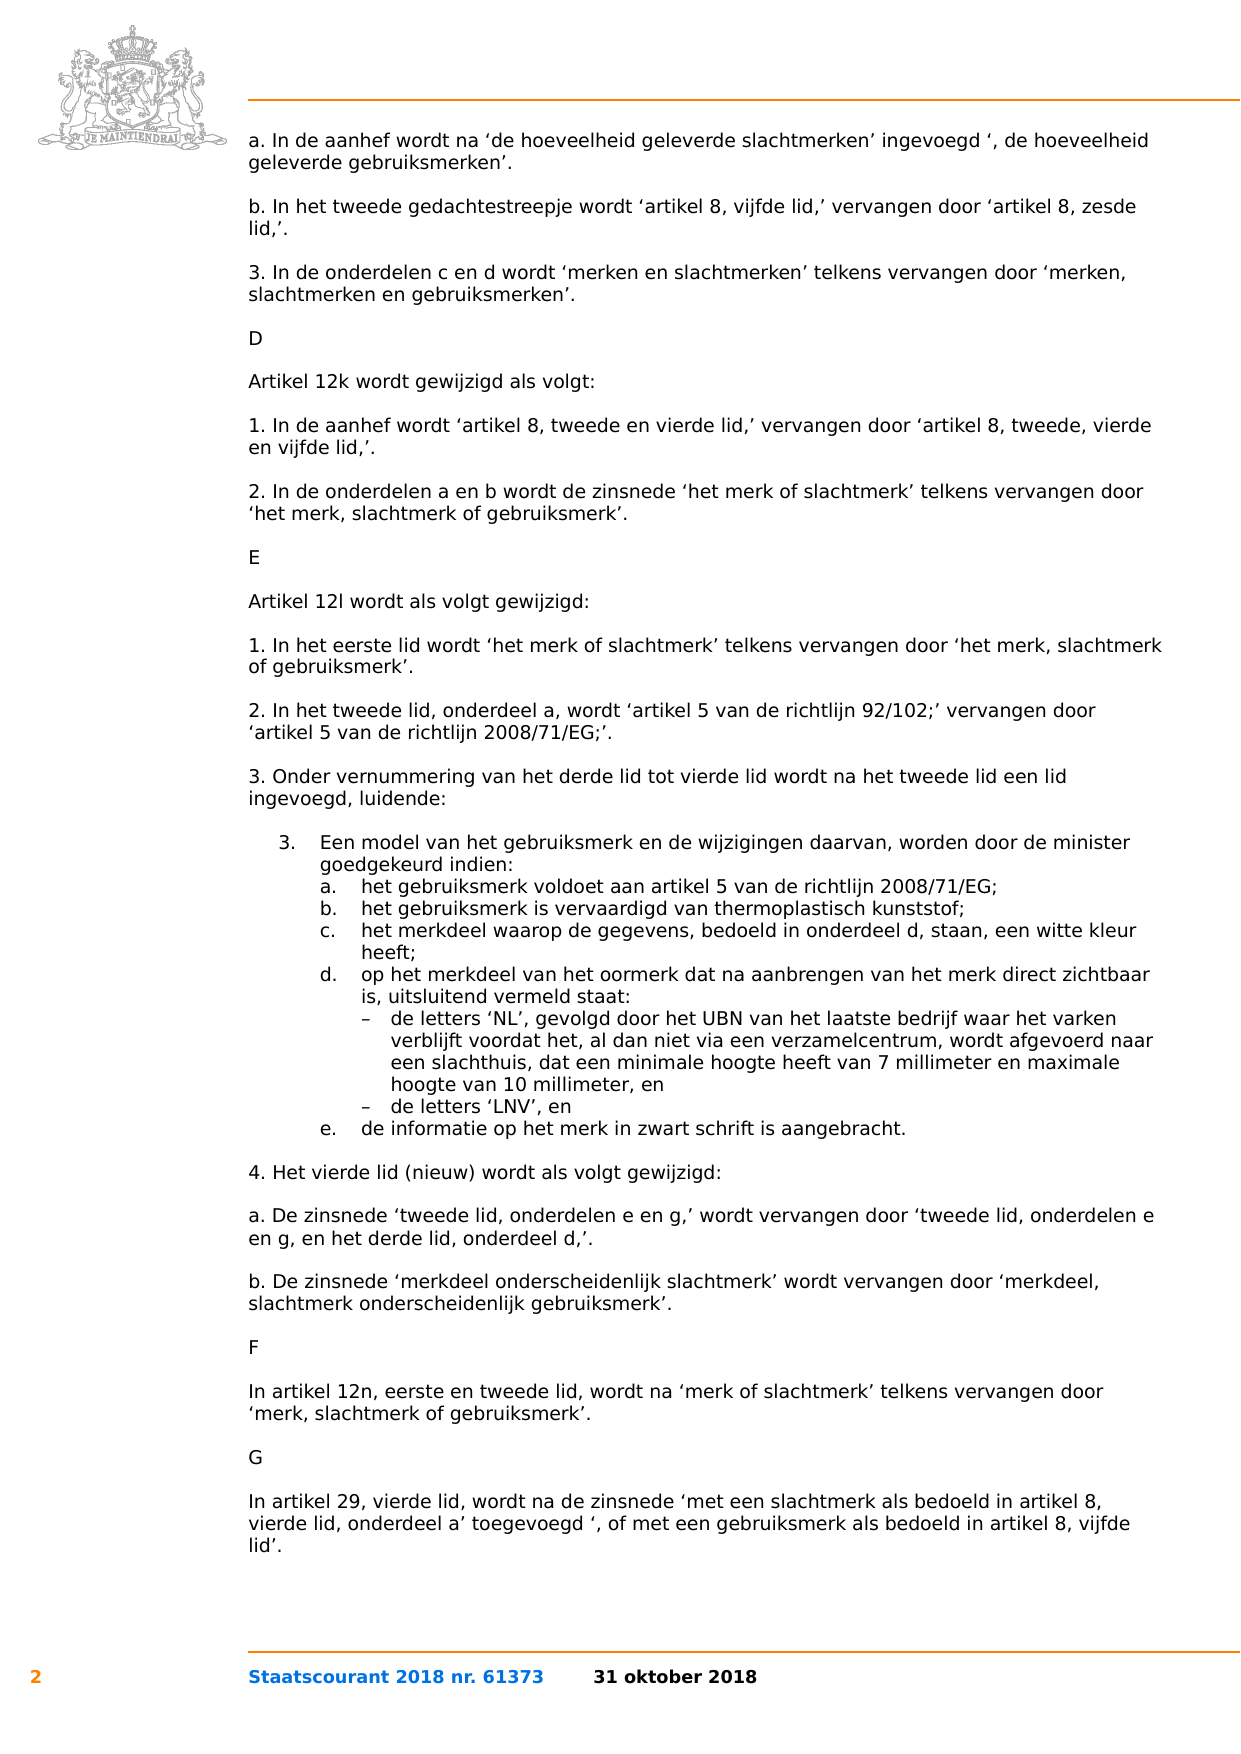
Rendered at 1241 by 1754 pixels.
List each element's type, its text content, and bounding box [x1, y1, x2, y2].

text F [248, 1337, 1163, 1359]
text b. het gebruiksmerk is vervaardigd van thermoplastisch kunststof; [319, 898, 1163, 920]
text – de letters ‘NL’, gevolgd door het UBN van het laatste bedrijf waar het varken verblijft voordat het, al dan niet via een verzamelcentrum, wordt afgevoerd naar een slachthuis, dat een minimale hoogte heeft van 7 millimeter en maximale hoogte van 10 millimeter, en [361, 1008, 1163, 1096]
text G [248, 1447, 1163, 1469]
text In artikel 12n, eerste en tweede lid, wordt na ‘merk of slachtmerk’ telkens vervangen door ‘merk, slachtmerk of gebruiksmerk’. [248, 1381, 1163, 1425]
text 3. Onder vernummering van het derde lid tot vierde lid wordt na het tweede lid een lid ingevoegd, luidende: [248, 766, 1163, 810]
text 2. In het tweede lid, onderdeel a, wordt ‘artikel 5 van de richtlijn 92/102;’ vervangen door ‘artikel 5 van de richtlijn 2008/71/EG;’. [248, 700, 1163, 744]
text 1. In het eerste lid wordt ‘het merk of slachtmerk’ telkens vervangen door ‘het merk, slachtmerk of gebruiksmerk’. [248, 634, 1163, 678]
picture [38, 25, 227, 150]
text 1. In de aanhef wordt ‘artikel 8, tweede en vierde lid,’ vervangen door ‘artikel 8, tweede, vierde en vijfde lid,’. [248, 415, 1163, 459]
text d. op het merkdeel van het oormerk dat na aanbrengen van het merk direct zichtbaar is, uitsluitend vermeld staat: [319, 964, 1163, 1008]
text 2. In de onderdelen a en b wordt de zinsnede ‘het merk of slachtmerk’ telkens vervangen door ‘het merk, slachtmerk of gebruiksmerk’. [248, 481, 1163, 525]
text a. het gebruiksmerk voldoet aan artikel 5 van de richtlijn 2008/71/EG; [319, 876, 1163, 898]
text – de letters ‘LNV’, en [361, 1096, 1163, 1118]
text c. het merkdeel waarop de gegevens, bedoeld in onderdeel d, staan, een witte kleur heeft; [319, 920, 1163, 964]
text b. In het tweede gedachtestreepje wordt ‘artikel 8, vijfde lid,’ vervangen door ‘artikel 8, zesde lid,’. [248, 196, 1163, 240]
text e. de informatie op het merk in zwart schrift is aangebracht. [319, 1118, 1163, 1140]
text b. De zinsnede ‘merkdeel onderscheidenlijk slachtmerk’ wordt vervangen door ‘merkdeel, slachtmerk onderscheidenlijk gebruiksmerk’. [248, 1271, 1163, 1315]
text E [248, 547, 1163, 569]
text D [248, 327, 1163, 349]
text Artikel 12l wordt als volgt gewijzigd: [248, 591, 1163, 613]
text 4. Het vierde lid (nieuw) wordt als volgt gewijzigd: [248, 1162, 1163, 1183]
text Artikel 12k wordt gewijzigd als volgt: [248, 371, 1163, 393]
text a. De zinsnede ‘tweede lid, onderdelen e en g,’ wordt vervangen door ‘tweede lid, onderdelen e en g, en het derde lid, onderdeel d,’. [248, 1205, 1163, 1249]
text 3. Een model van het gebruiksmerk en de wijzigingen daarvan, worden door de minister goedgekeurd indien: [278, 832, 1163, 876]
text In artikel 29, vierde lid, wordt na de zinsnede ‘met een slachtmerk als bedoeld in artikel 8, vierde lid, onderdeel a’ toegevoegd ‘, of met een gebruiksmerk als bedoeld in artikel 8, vijfde lid’. [248, 1491, 1163, 1557]
text 3. In de onderdelen c en d wordt ‘merken en slachtmerken’ telkens vervangen door ‘merken, slachtmerken en gebruiksmerken’. [248, 262, 1163, 306]
text a. In de aanhef wordt na ‘de hoeveelheid geleverde slachtmerken’ ingevoegd ‘, de hoeveelheid geleverde gebruiksmerken’. [248, 130, 1163, 174]
